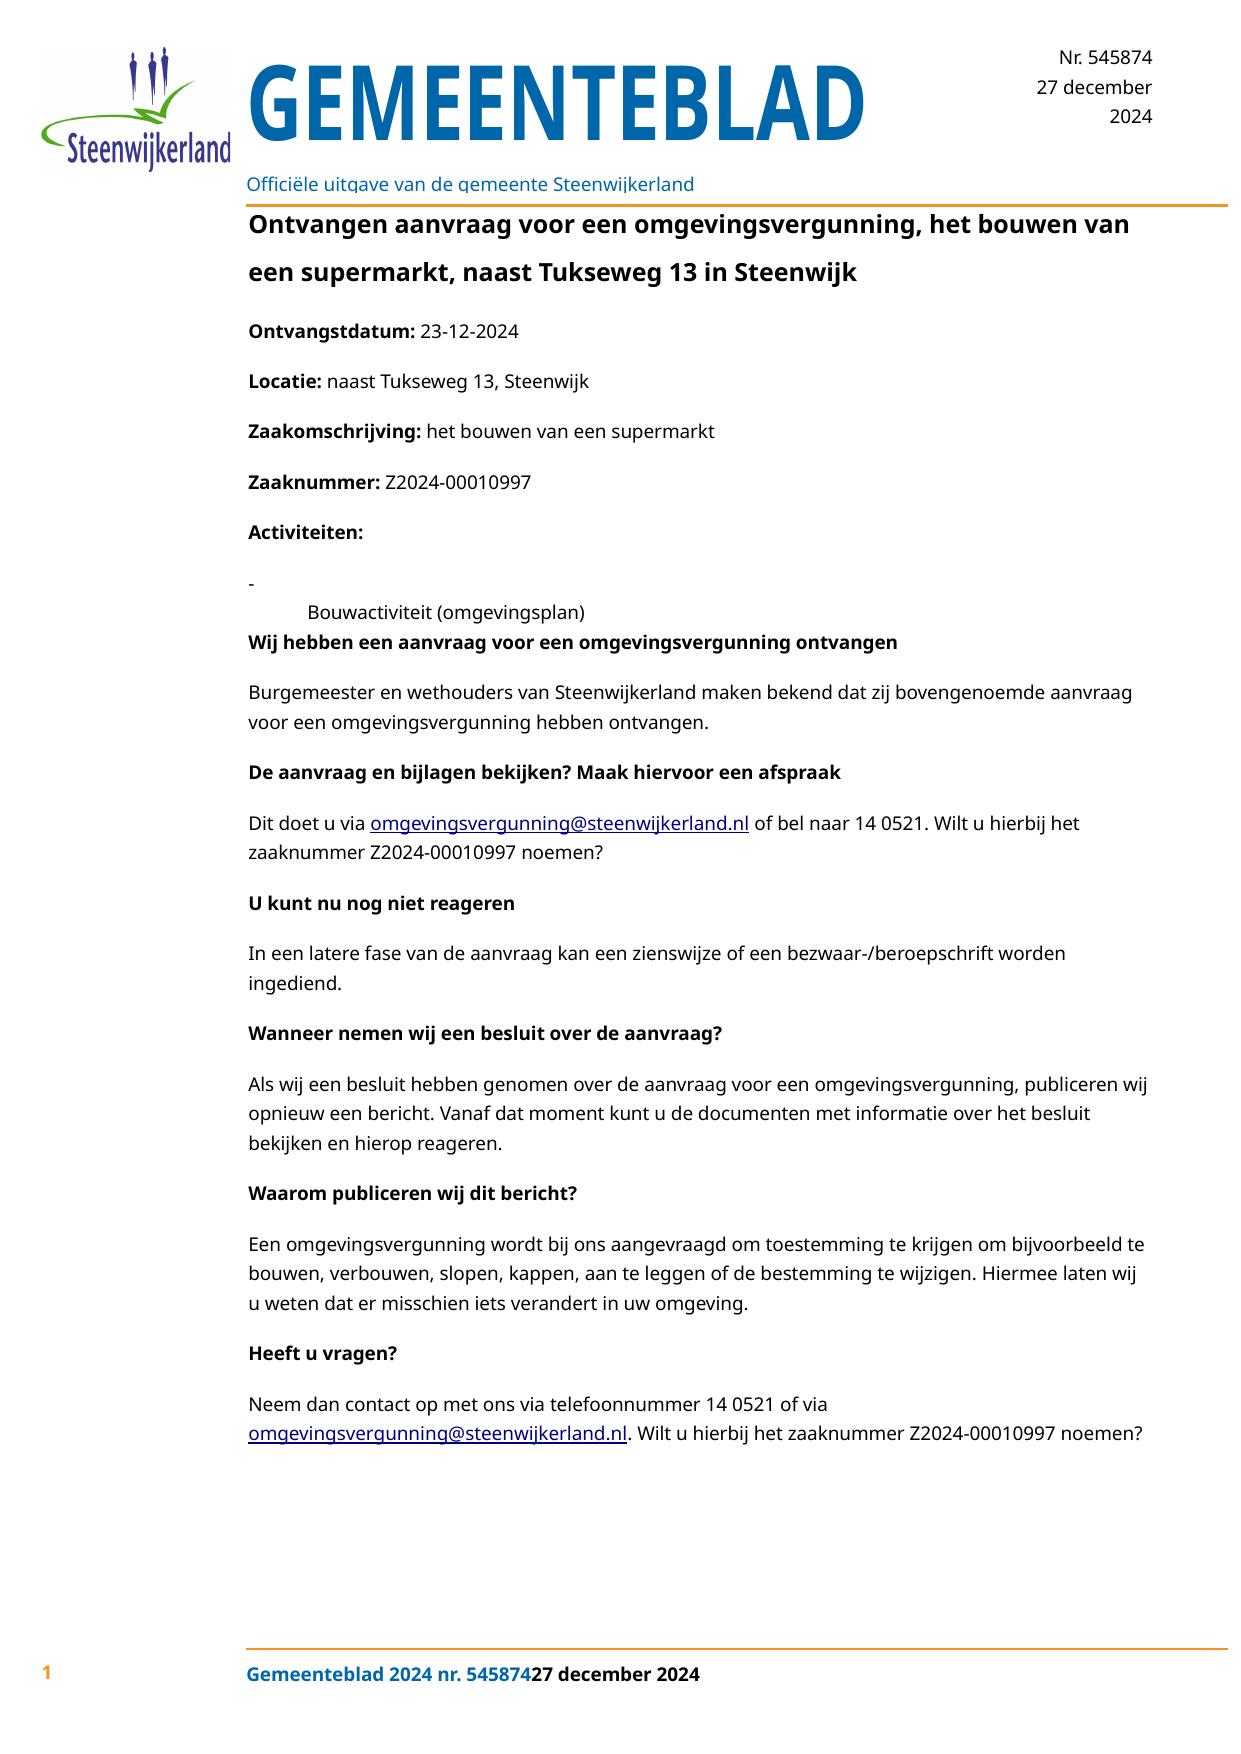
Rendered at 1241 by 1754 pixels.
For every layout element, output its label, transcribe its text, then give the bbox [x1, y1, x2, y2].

text Zaaknummer: Z2024-00010997 [248, 469, 1152, 495]
text Heeft u vragen? [248, 1340, 1152, 1366]
text Ontvangen aanvraag voor een omgevingsvergunning, het bouwen van een supermarkt, naast Tukseweg 13 in Steenwijk [248, 207, 1152, 288]
text Wanneer nemen wij een besluit over de aanvraag? [248, 1020, 1152, 1046]
text Ontvangstdatum: 23-12-2024 [248, 318, 1152, 344]
text Waarom publiceren wij dit bericht? [248, 1180, 1152, 1206]
text U kunt nu nog niet reageren [248, 890, 1152, 916]
text Zaakomschrijving: het bouwen van een supermarkt [248, 419, 1152, 444]
text Activiteiten: [248, 519, 1152, 545]
text Locatie: naast Tukseweg 13, Steenwijk [248, 368, 1152, 394]
text Een omgevingsvergunning wordt bij ons aangevraagd om toestemming te krijgen om bijvoorbeeld te bouwen, verbouwen, slopen, kappen, aan te leggen of de bestemming te wijzigen. Hiermee laten wij u weten dat er misschien iets verandert in uw omgeving. [248, 1231, 1152, 1316]
text Neem dan contact op met ons via telefoonnummer 14 0521 of via omgevingsvergunning@steenwijkerland.nl. Wilt u hierbij het zaaknummer Z2024-00010997 noemen? [248, 1391, 1152, 1446]
picture [41, 47, 231, 172]
text Als wij een besluit hebben genomen over de aanvraag voor een omgevingsvergunning, publiceren wij opnieuw een bericht. Vanaf dat moment kunt u de documenten met informatie over het besluit bekijken en hierop reageren. [248, 1071, 1152, 1156]
text Burgemeester en wethouders van Steenwijkerland maken bekend dat zij bovengenoemde aanvraag voor een omgevingsvergunning hebben ontvangen. [248, 679, 1152, 735]
text In een latere fase van de aanvraag kan een zienswijze of een bezwaar-/beroepschrift worden ingediend. [248, 940, 1152, 996]
text Wij hebben een aanvraag voor een omgevingsvergunning ontvangen [248, 629, 1152, 655]
text De aanvraag en bijlagen bekijken? Maak hiervoor een afspraak [248, 759, 1152, 785]
text Dit doet u via omgevingsvergunning@steenwijkerland.nl of bel naar 14 0521. Wilt u hierbij het zaaknummer Z2024-00010997 noemen? [248, 810, 1152, 865]
list Bouwactiviteit (omgevingsplan) [248, 599, 1152, 625]
